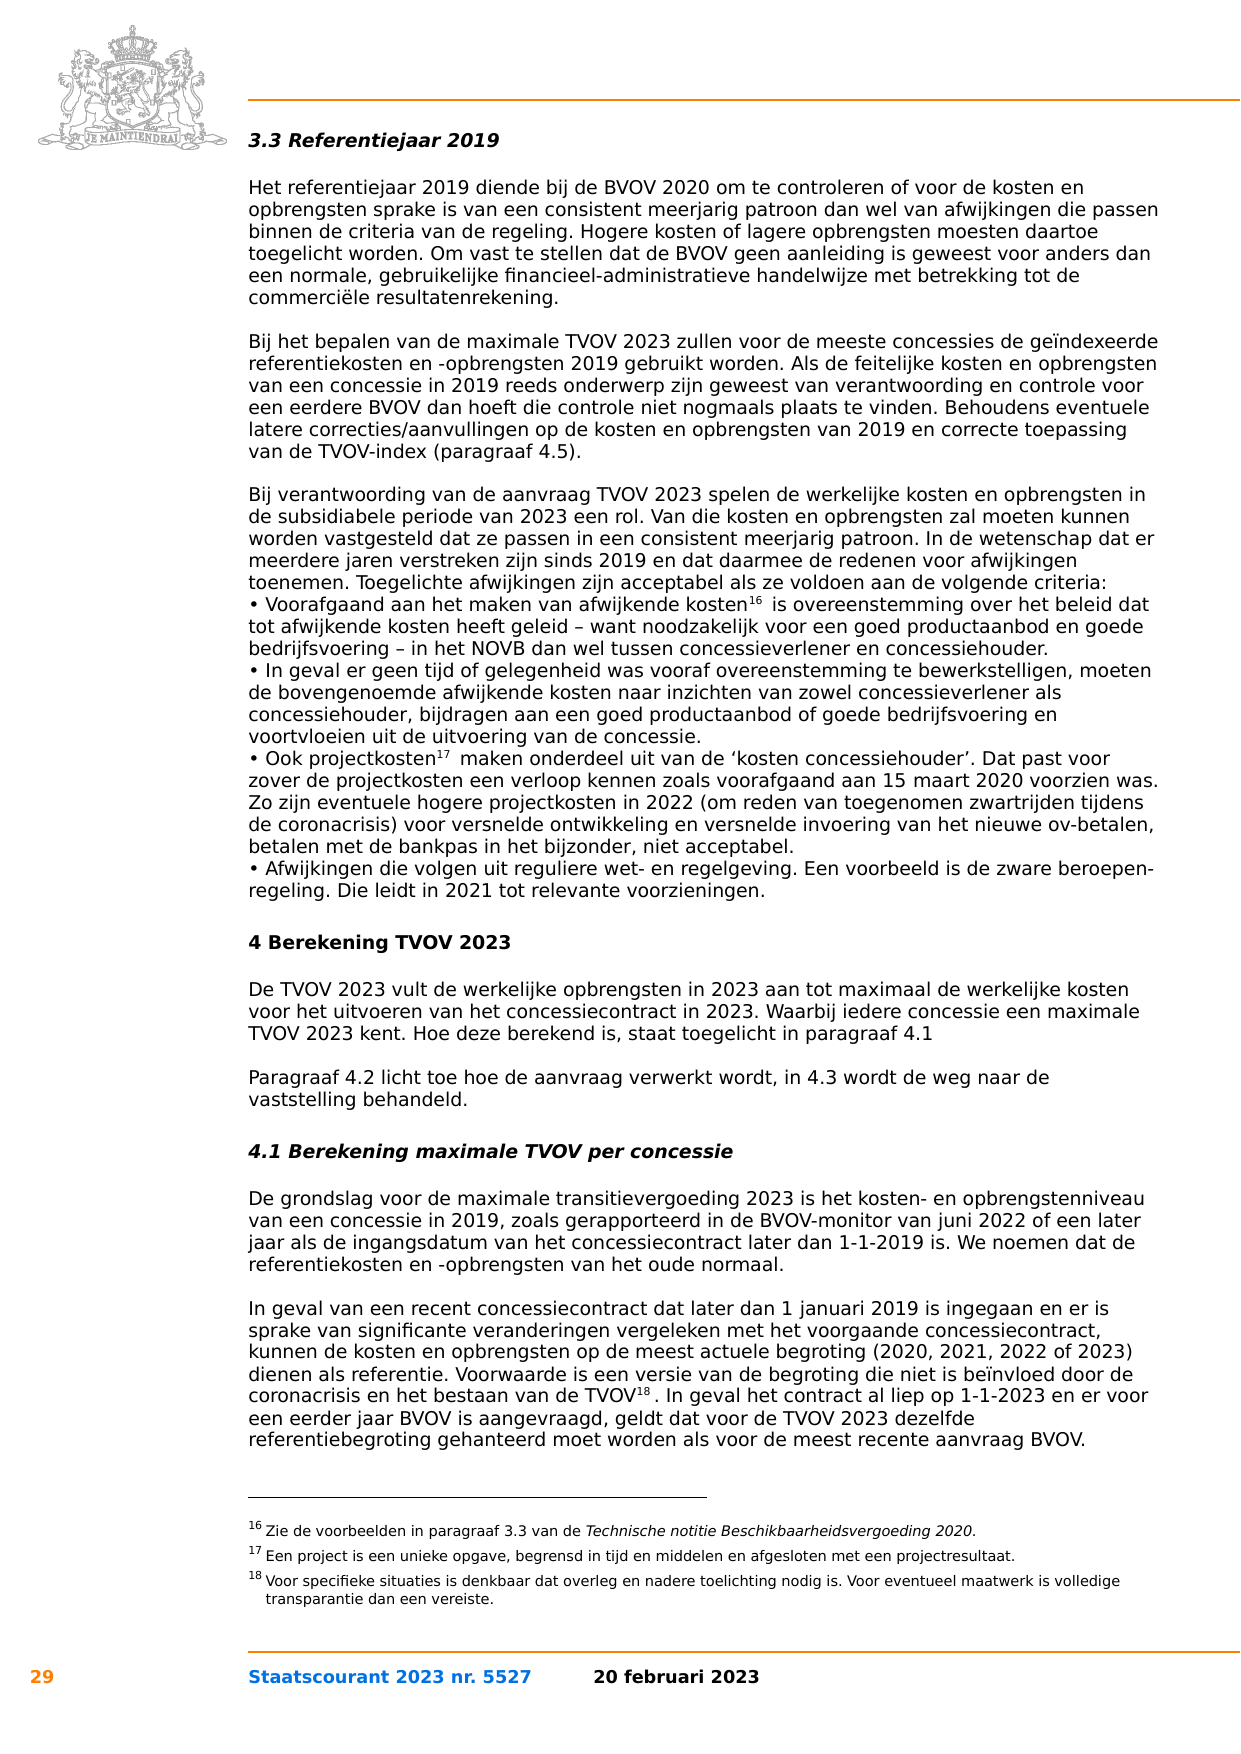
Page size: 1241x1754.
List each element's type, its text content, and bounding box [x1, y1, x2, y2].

text • Voorafgaand aan het maken van afwijkende kosten is overeenstemming over het beleid dat tot afwijkende kosten heeft geleid – want noodzakelijk voor een goed productaanbod en goede bedrijfsvoering – in het NOVB dan wel tussen concessieverlener en concessiehouder. [248, 594, 1163, 660]
text • Afwijkingen die volgen uit reguliere wet- en regelgeving. Een voorbeeld is de zware beroepen-regeling. Die leidt in 2021 tot relevante voorzieningen. [248, 858, 1163, 902]
subtitle 3.3 Referentiejaar 2019 [248, 130, 1163, 152]
text De grondslag voor de maximale transitievergoeding 2023 is het kosten- en opbrengstenniveau van een concessie in 2019, zoals gerapporteerd in de BVOV-monitor van juni 2022 of een later jaar als de ingangsdatum van het concessiecontract later dan 1-1-2019 is. We noemen dat de referentiekosten en -opbrengsten van het oude normaal. [248, 1188, 1163, 1276]
text Een project is een unieke opgave, begrensd in tijd en middelen en afgesloten met een projectresultaat. [248, 1544, 1163, 1566]
text Het referentiejaar 2019 diende bij de BVOV 2020 om te controleren of voor de kosten en opbrengsten sprake is van een consistent meerjarig patroon dan wel van afwijkingen die passen binnen de criteria van de regeling. Hogere kosten of lagere opbrengsten moesten daartoe toegelicht worden. Om vast te stellen dat de BVOV geen aanleiding is geweest voor anders dan een normale, gebruikelijke financieel-administratieve handelwijze met betrekking tot de commerciële resultatenrekening. [248, 177, 1163, 309]
text Zie de voorbeelden in paragraaf 3.3 van de Technische notitie Beschikbaarheidsvergoeding 2020. [248, 1519, 1163, 1541]
text Paragraaf 4.2 licht toe hoe de aanvraag verwerkt wordt, in 4.3 wordt de weg naar de vaststelling behandeld. [248, 1067, 1163, 1111]
text • In geval er geen tijd of gelegenheid was vooraf overeenstemming te bewerkstelligen, moeten de bovengenoemde afwijkende kosten naar inzichten van zowel concessieverlener als concessiehouder, bijdragen aan een goed productaanbod of goede bedrijfsvoering en voortvloeien uit de uitvoering van de concessie. [248, 660, 1163, 748]
subtitle 4.1 Berekening maximale TVOV per concessie [248, 1141, 1163, 1163]
subtitle 4 Berekening TVOV 2023 [248, 932, 1163, 954]
text Voor specifieke situaties is denkbaar dat overleg en nadere toelichting nodig is. Voor eventueel maatwerk is volledige transparantie dan een vereiste. [248, 1569, 1163, 1608]
text Bij verantwoording van de aanvraag TVOV 2023 spelen de werkelijke kosten en opbrengsten in de subsidiabele periode van 2023 een rol. Van die kosten en opbrengsten zal moeten kunnen worden vastgesteld dat ze passen in een consistent meerjarig patroon. In de wetenschap dat er meerdere jaren verstreken zijn sinds 2019 en dat daarmee de redenen voor afwijkingen toenemen. Toegelichte afwijkingen zijn acceptabel als ze voldoen aan de volgende criteria: [248, 484, 1163, 594]
text In geval van een recent concessiecontract dat later dan 1 januari 2019 is ingegaan en er is sprake van significante veranderingen vergeleken met het voorgaande concessiecontract, kunnen de kosten en opbrengsten op de meest actuele begroting (2020, 2021, 2022 of 2023) dienen als referentie. Voorwaarde is een versie van de begroting die niet is beïnvloed door de coronacrisis en het bestaan van de TVOV. In geval het contract al liep op 1-1-2023 en er voor een eerder jaar BVOV is aangevraagd, geldt dat voor de TVOV 2023 dezelfde referentiebegroting gehanteerd moet worden als voor de meest recente aanvraag BVOV. [248, 1297, 1163, 1451]
picture [38, 25, 227, 150]
text De TVOV 2023 vult de werkelijke opbrengsten in 2023 aan tot maximaal de werkelijke kosten voor het uitvoeren van het concessiecontract in 2023. Waarbij iedere concessie een maximale TVOV 2023 kent. Hoe deze berekend is, staat toegelicht in paragraaf 4.1 [248, 979, 1163, 1045]
text • Ook projectkosten maken onderdeel uit van de ‘kosten concessiehouder’. Dat past voor zover de projectkosten een verloop kennen zoals voorafgaand aan 15 maart 2020 voorzien was. Zo zijn eventuele hogere projectkosten in 2022 (om reden van toegenomen zwartrijden tijdens de coronacrisis) voor versnelde ontwikkeling en versnelde invoering van het nieuwe ov-betalen, betalen met de bankpas in het bijzonder, niet acceptabel. [248, 748, 1163, 858]
text Bij het bepalen van de maximale TVOV 2023 zullen voor de meeste concessies de geïndexeerde referentiekosten en -opbrengsten 2019 gebruikt worden. Als de feitelijke kosten en opbrengsten van een concessie in 2019 reeds onderwerp zijn geweest van verantwoording en controle voor een eerdere BVOV dan hoeft die controle niet nogmaals plaats te vinden. Behoudens eventuele latere correcties/aanvullingen op de kosten en opbrengsten van 2019 en correcte toepassing van de TVOV-index (paragraaf 4.5). [248, 331, 1163, 462]
